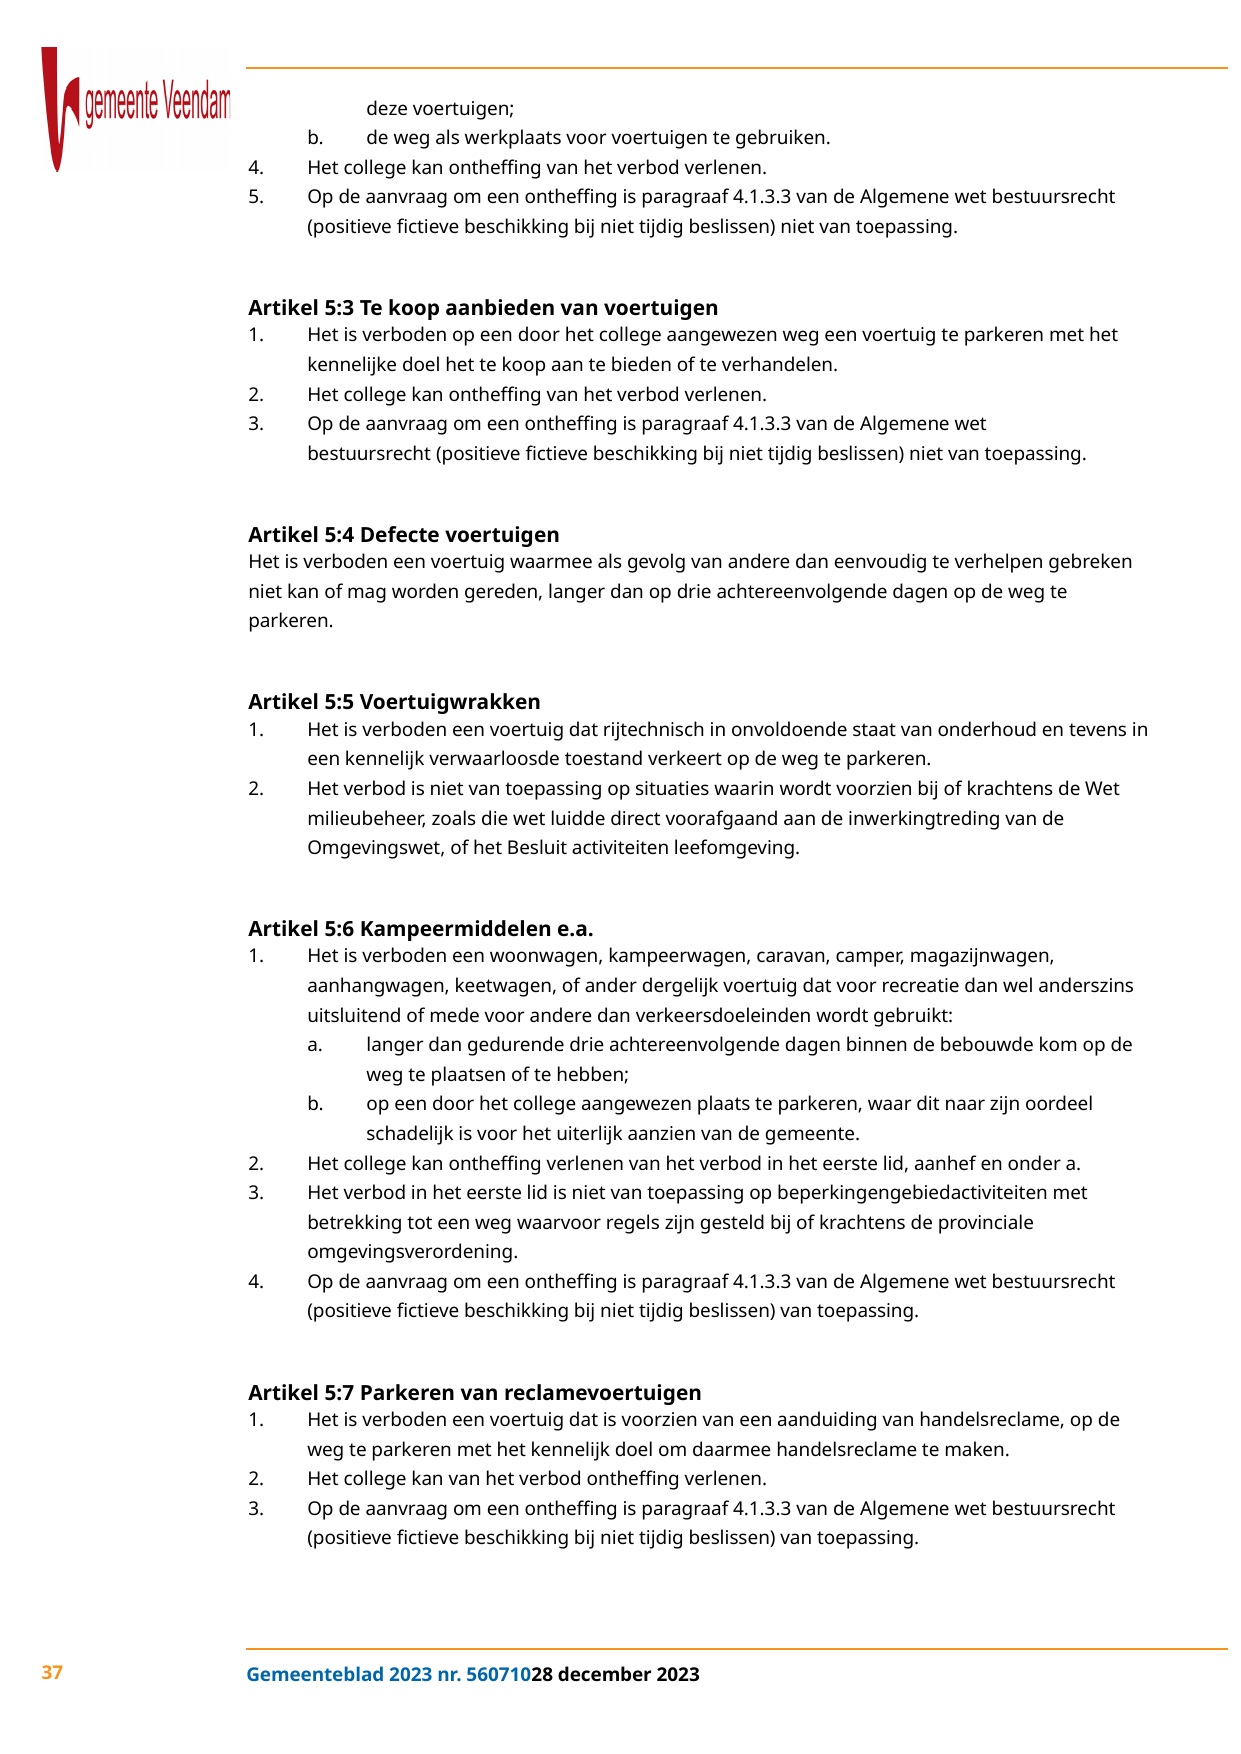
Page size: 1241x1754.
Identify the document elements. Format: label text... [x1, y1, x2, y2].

list op een door het college aangewezen plaats te parkeren, waar dit naar zijn oordeel schadelijk is voor het uiterlijk aanzien van de gemeente. [307, 1091, 1152, 1146]
text Artikel 5:6 Kampeermiddelen e.a. [248, 914, 1152, 943]
text Het is verboden een voertuig waarmee als gevolg van andere dan eenvoudig te verhelpen gebreken niet kan of mag worden gereden, langer dan op drie achtereenvolgende dagen op de weg te parkeren. [248, 548, 1152, 633]
list deze voertuigen; [307, 95, 1152, 121]
list de weg als werkplaats voor voertuigen te gebruiken. [307, 124, 1152, 150]
list Op de aanvraag om een ontheffing is paragraaf 4.1.3.3 van de Algemene wet bestuursrecht (positieve fictieve beschikking bij niet tijdig beslissen) van toepassing. [248, 1268, 1152, 1323]
picture [41, 47, 231, 172]
list Het verbod in het eerste lid is niet van toepassing op beperkingengebiedactiviteiten met betrekking tot een weg waarvoor regels zijn gesteld bij of krachtens de provinciale omgevingsverordening. [248, 1179, 1152, 1264]
list Het college kan van het verbod ontheffing verlenen. [248, 1465, 1152, 1491]
list Het is verboden een voertuig dat rijtechnisch in onvoldoende staat van onderhoud en tevens in een kennelijk verwaarloosde toestand verkeert op de weg te parkeren. [248, 716, 1152, 771]
list Op de aanvraag om een ontheffing is paragraaf 4.1.3.3 van de Algemene wet bestuursrecht (positieve fictieve beschikking bij niet tijdig beslissen) niet van toepassing. [248, 410, 1152, 466]
list Het is verboden een woonwagen, kampeerwagen, caravan, camper, magazijnwagen, aanhangwagen, keetwagen, of ander dergelijk voertuig dat voor recreatie dan wel anderszins uitsluitend of mede voor andere dan verkeersdoeleinden wordt gebruikt: [248, 943, 1152, 1028]
text Artikel 5:5 Voertuigwrakken [248, 687, 1152, 716]
text Artikel 5:7 Parkeren van reclamevoertuigen [248, 1378, 1152, 1406]
text Artikel 5:4 Defecte voertuigen [248, 520, 1152, 548]
list langer dan gedurende drie achtereenvolgende dagen binnen de bebouwde kom op de weg te plaatsen of te hebben; [307, 1031, 1152, 1087]
list Het is verboden een voertuig dat is voorzien van een aanduiding van handelsreclame, op de weg te parkeren met het kennelijk doel om daarmee handelsreclame te maken. [248, 1406, 1152, 1461]
list Het college kan ontheffing verlenen van het verbod in het eerste lid, aanhef en onder a. [248, 1150, 1152, 1176]
list Het college kan ontheffing van het verbod verlenen. [248, 154, 1152, 180]
list Het is verboden op een door het college aangewezen weg een voertuig te parkeren met het kennelijke doel het te koop aan te bieden of te verhandelen. [248, 322, 1152, 377]
list Op de aanvraag om een ontheffing is paragraaf 4.1.3.3 van de Algemene wet bestuursrecht (positieve fictieve beschikking bij niet tijdig beslissen) van toepassing. [248, 1495, 1152, 1550]
list Het college kan ontheffing van het verbod verlenen. [248, 381, 1152, 406]
text Artikel 5:3 Te koop aanbieden van voertuigen [248, 293, 1152, 322]
list Het verbod is niet van toepassing op situaties waarin wordt voorzien bij of krachtens de Wet milieubeheer, zoals die wet luidde direct voorafgaand aan de inwerkingtreding van de Omgevingswet, of het Besluit activiteiten leefomgeving. [248, 775, 1152, 860]
list Op de aanvraag om een ontheffing is paragraaf 4.1.3.3 van de Algemene wet bestuursrecht (positieve fictieve beschikking bij niet tijdig beslissen) niet van toepassing. [248, 183, 1152, 239]
